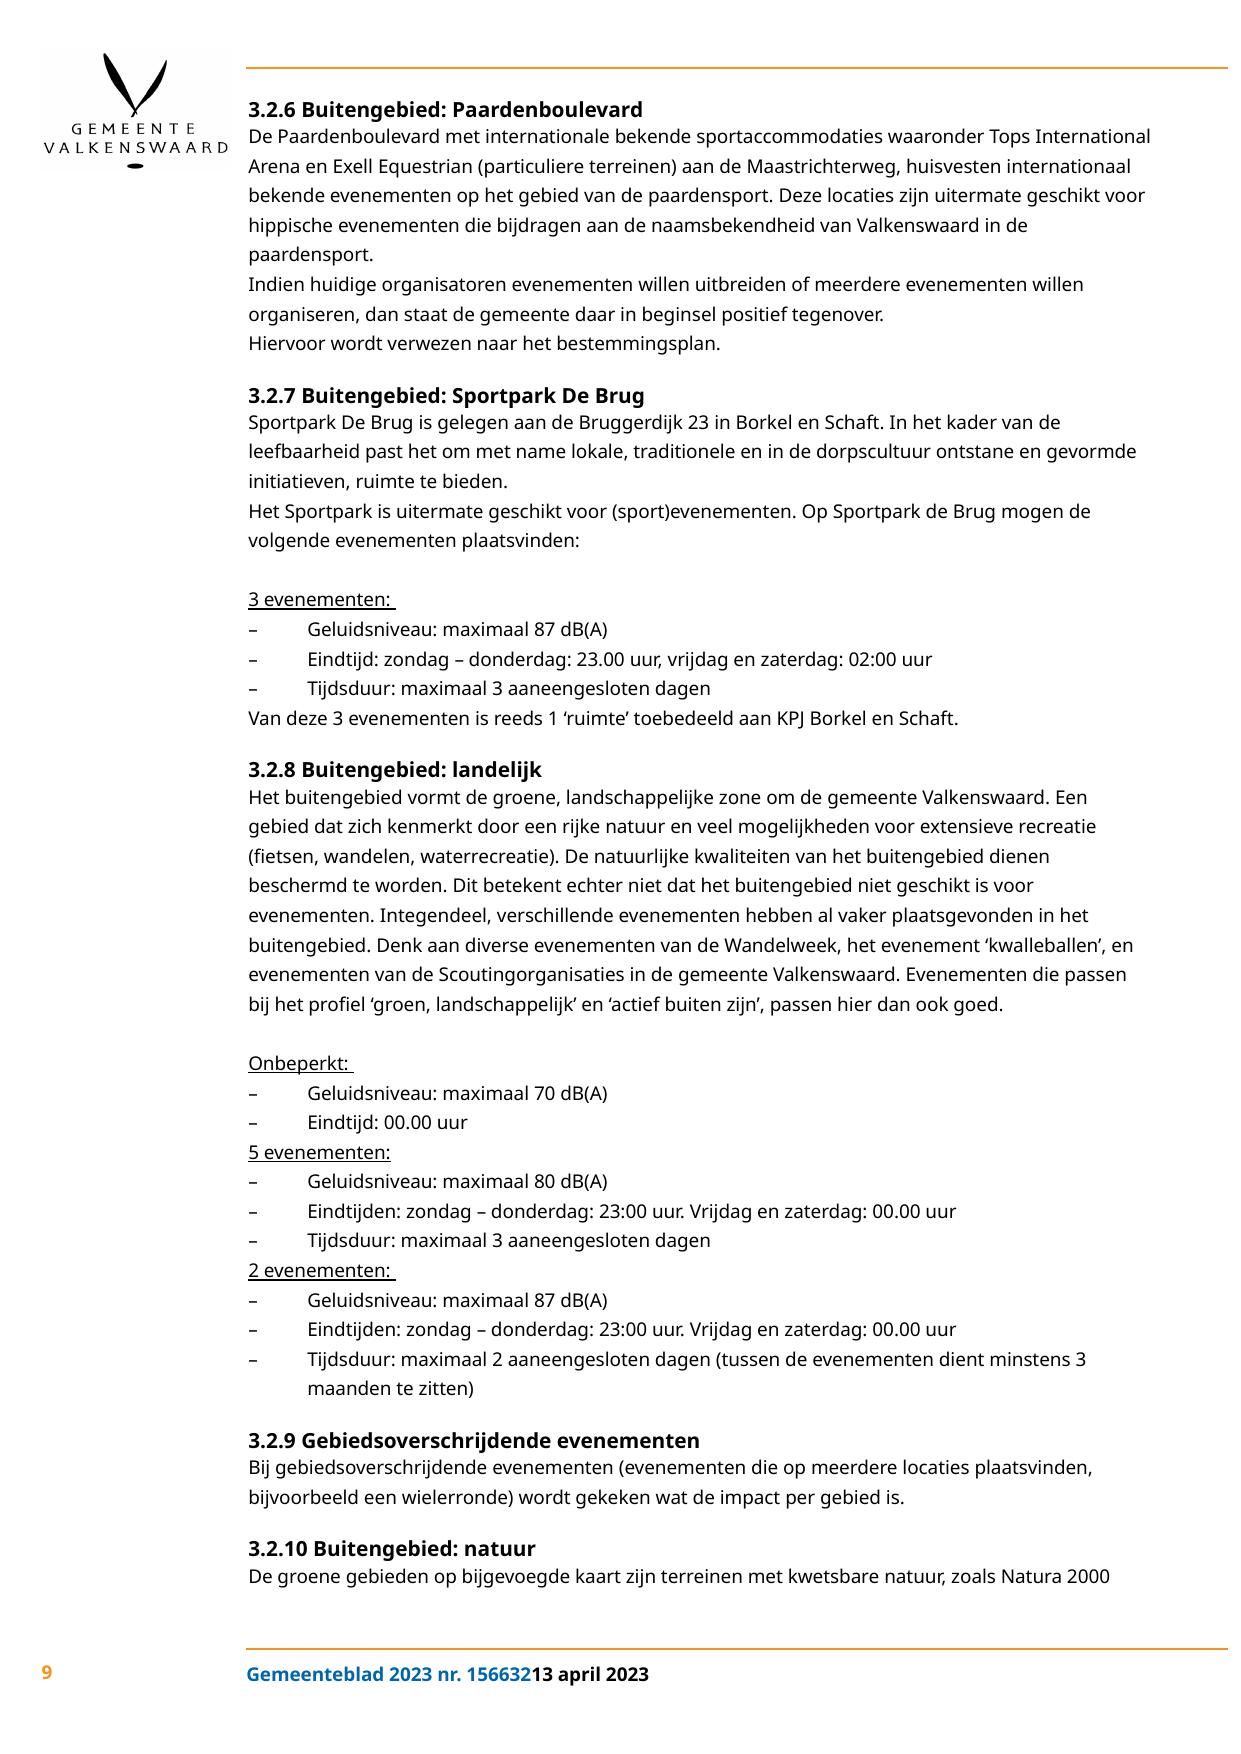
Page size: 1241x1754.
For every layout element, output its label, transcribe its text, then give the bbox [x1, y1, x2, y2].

text 3 evenementen: [248, 587, 1152, 612]
text Het buitengebied vormt de groene, landschappelijke zone om de gemeente Valkenswaard. Een gebied dat zich kenmerkt door een rijke natuur en veel mogelijkheden voor extensieve recreatie (fietsen, wandelen, waterrecreatie). De natuurlijke kwaliteiten van het buitengebied dienen beschermd te worden. Dit betekent echter niet dat het buitengebied niet geschikt is voor evenementen. Integendeel, verschillende evenementen hebben al vaker plaatsgevonden in het buitengebied. Denk aan diverse evenementen van de Wandelweek, het evenement ‘kwalleballen’, en evenementen van de Scoutingorganisaties in de gemeente Valkenswaard. Evenementen die passen bij het profiel ‘groen, landschappelijk’ en ‘actief buiten zijn’, passen hier dan ook goed. [248, 784, 1152, 1017]
list Eindtijd: zondag – donderdag: 23.00 uur, vrijdag en zaterdag: 02:00 uur [248, 646, 1152, 672]
list Geluidsniveau: maximaal 70 dB(A) [248, 1080, 1152, 1105]
text 3.2.10 Buitengebied: natuur [248, 1534, 1152, 1563]
text Onbeperkt: [248, 1050, 1152, 1076]
list Tijdsduur: maximaal 3 aaneengesloten dagen [248, 1228, 1152, 1253]
text Indien huidige organisatoren evenementen willen uitbreiden of meerdere evenementen willen organiseren, dan staat de gemeente daar in beginsel positief tegenover. [248, 271, 1152, 326]
text Sportpark De Brug is gelegen aan de Bruggerdijk 23 in Borkel en Schaft. In het kader van de leefbaarheid past het om met name lokale, traditionele en in de dorpscultuur ontstane en gevormde initiatieven, ruimte te bieden. [248, 409, 1152, 494]
list Geluidsniveau: maximaal 87 dB(A) [248, 1287, 1152, 1312]
text Het Sportpark is uitermate geschikt voor (sport)evenementen. Op Sportpark de Brug mogen de volgende evenementen plaatsvinden: [248, 498, 1152, 553]
list Eindtijden: zondag – donderdag: 23:00 uur. Vrijdag en zaterdag: 00.00 uur [248, 1198, 1152, 1224]
text 2 evenementen: [248, 1257, 1152, 1283]
text 3.2.8 Buitengebied: landelijk [248, 755, 1152, 784]
list Geluidsniveau: maximaal 87 dB(A) [248, 616, 1152, 642]
list Tijdsduur: maximaal 2 aaneengesloten dagen (tussen de evenementen dient minstens 3 maanden te zitten) [248, 1346, 1152, 1401]
text 3.2.7 Buitengebied: Sportpark De Brug [248, 381, 1152, 409]
text Van deze 3 evenementen is reeds 1 ‘ruimte’ toebedeeld aan KPJ Borkel en Schaft. [248, 705, 1152, 731]
text De groene gebieden op bijgevoegde kaart zijn terreinen met kwetsbare natuur, zoals Natura 2000 [248, 1563, 1152, 1588]
list Geluidsniveau: maximaal 80 dB(A) [248, 1168, 1152, 1194]
picture [41, 47, 231, 172]
list Eindtijden: zondag – donderdag: 23:00 uur. Vrijdag en zaterdag: 00.00 uur [248, 1316, 1152, 1342]
text 5 evenementen: [248, 1139, 1152, 1164]
text Hiervoor wordt verwezen naar het bestemmingsplan. [248, 330, 1152, 356]
text 3.2.6 Buitengebied: Paardenboulevard [248, 95, 1152, 123]
list Eindtijd: 00.00 uur [248, 1109, 1152, 1135]
text De Paardenboulevard met internationale bekende sportaccommodaties waaronder Tops International Arena en Exell Equestrian (particuliere terreinen) aan de Maastrichterweg, huisvesten internationaal bekende evenementen op het gebied van de paardensport. Deze locaties zijn uitermate geschikt voor hippische evenementen die bijdragen aan de naamsbekendheid van Valkenswaard in de paardensport. [248, 123, 1152, 267]
list Tijdsduur: maximaal 3 aaneengesloten dagen [248, 675, 1152, 701]
text Bij gebiedsoverschrijdende evenementen (evenementen die op meerdere locaties plaatsvinden, bijvoorbeeld een wielerronde) wordt gekeken wat de impact per gebied is. [248, 1454, 1152, 1510]
text 3.2.9 Gebiedsoverschrijdende evenementen [248, 1426, 1152, 1454]
